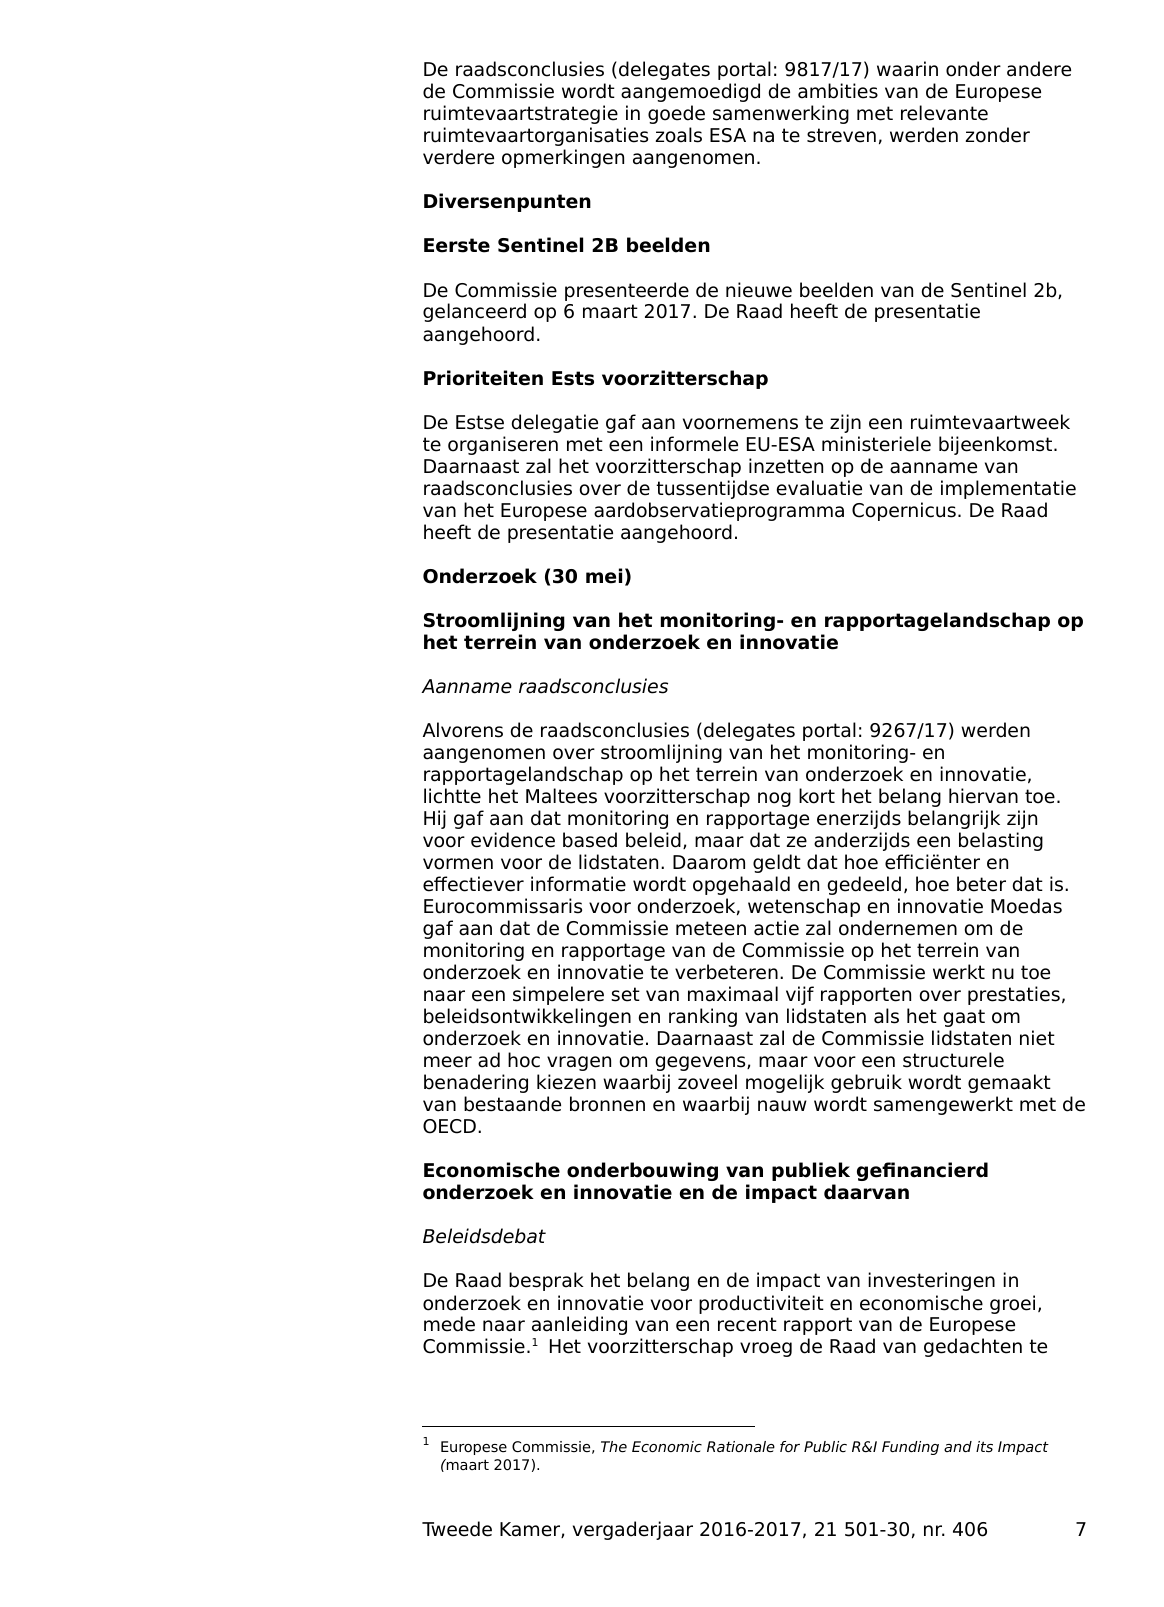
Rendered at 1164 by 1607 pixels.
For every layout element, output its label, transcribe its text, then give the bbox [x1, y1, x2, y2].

text De Commissie presenteerde de nieuwe beelden van de Sentinel 2b, gelanceerd op 6 maart 2017. De Raad heeft de presentatie aangehoord. [422, 279, 1087, 345]
subtitle Diversenpunten [422, 191, 1087, 213]
subtitle Eerste Sentinel 2B beelden [422, 235, 1087, 257]
text Alvorens de raadsconclusies (delegates portal: 9267/17) werden aangenomen over stroomlijning van het monitoring- en rapportagelandschap op het terrein van onderzoek en innovatie, lichtte het Maltees voorzitterschap nog kort het belang hiervan toe. Hij gaf aan dat monitoring en rapportage enerzijds belangrijk zijn voor evidence based beleid, maar dat ze anderzijds een belasting vormen voor de lidstaten. Daarom geldt dat hoe efficiënter en effectiever informatie wordt opgehaald en gedeeld, hoe beter dat is. Eurocommissaris voor onderzoek, wetenschap en innovatie Moedas gaf aan dat de Commissie meteen actie zal ondernemen om de monitoring en rapportage van de Commissie op het terrein van onderzoek en innovatie te verbeteren. De Commissie werkt nu toe naar een simpelere set van maximaal vijf rapporten over prestaties, beleidsontwikkelingen en ranking van lidstaten als het gaat om onderzoek en innovatie. Daarnaast zal de Commissie lidstaten niet meer ad hoc vragen om gegevens, maar voor een structurele benadering kiezen waarbij zoveel mogelijk gebruik wordt gemaakt van bestaande bronnen en waarbij nauw wordt samengewerkt met de OECD. [422, 720, 1087, 1138]
text De Raad besprak het belang en de impact van investeringen in onderzoek en innovatie voor productiviteit en economische groei, mede naar aanleiding van een recent rapport van de Europese Commissie. Het voorzitterschap vroeg de Raad van gedachten te [422, 1270, 1087, 1358]
subtitle Onderzoek (30 mei) [422, 566, 1087, 588]
subtitle Aanname raadsconclusies [422, 676, 1087, 698]
text De raadsconclusies (delegates portal: 9817/17) waarin onder andere de Commissie wordt aangemoedigd de ambities van de Europese ruimtevaartstrategie in goede samenwerking met relevante ruimtevaartorganisaties zoals ESA na te streven, werden zonder verdere opmerkingen aangenomen. [422, 59, 1087, 169]
subtitle Prioriteiten Ests voorzitterschap [422, 368, 1087, 389]
subtitle Economische onderbouwing van publiek gefinancierd onderzoek en innovatie en de impact daarvan [422, 1160, 1087, 1204]
subtitle Beleidsdebat [422, 1226, 1087, 1248]
text Europese Commissie, The Economic Rationale for Public R&I Funding and its Impact (maart 2017). [422, 1435, 1087, 1474]
text De Estse delegatie gaf aan voornemens te zijn een ruimtevaartweek te organiseren met een informele EU-ESA ministeriele bijeenkomst. Daarnaast zal het voorzitterschap inzetten op de aanname van raadsconclusies over de tussentijdse evaluatie van de implementatie van het Europese aardobservatieprogramma Copernicus. De Raad heeft de presentatie aangehoord. [422, 412, 1087, 544]
subtitle Stroomlijning van het monitoring- en rapportagelandschap op het terrein van onderzoek en innovatie [422, 610, 1087, 654]
